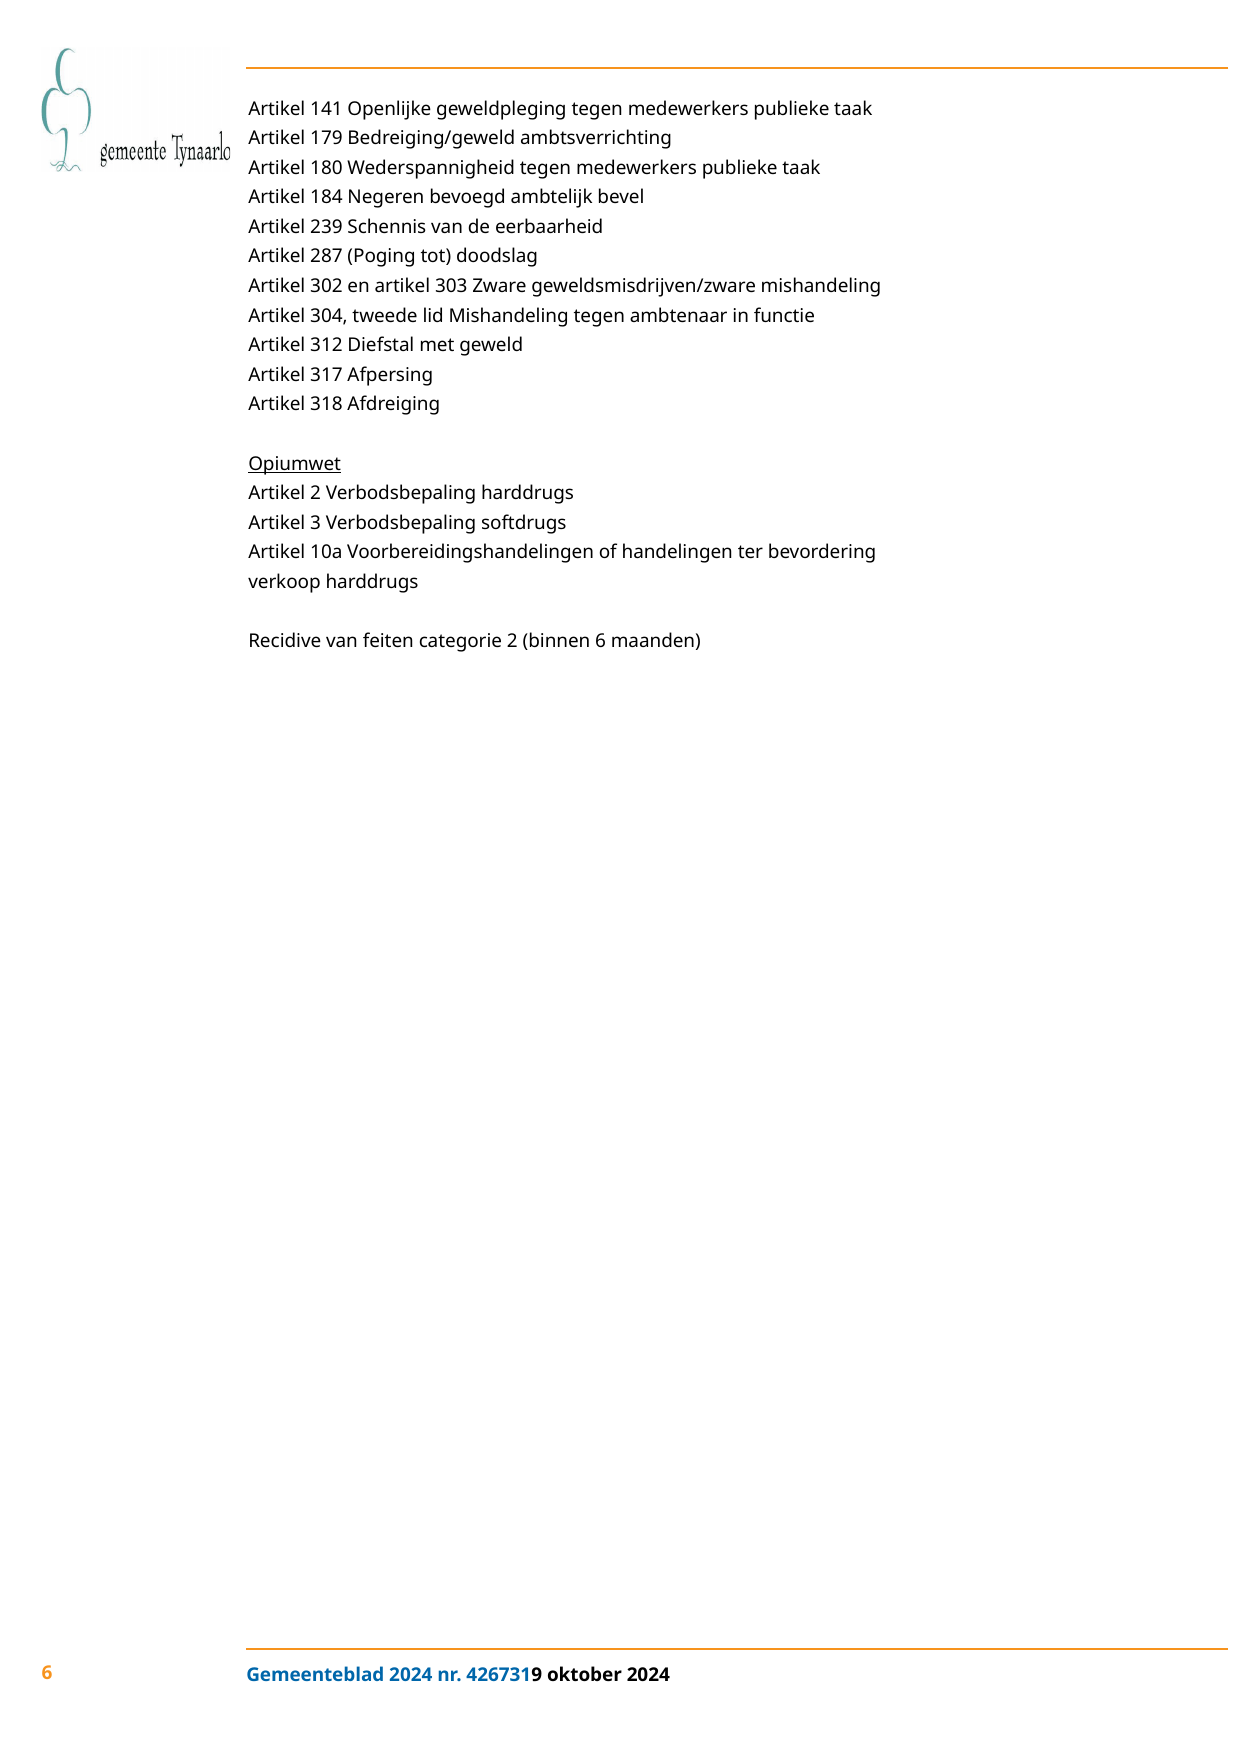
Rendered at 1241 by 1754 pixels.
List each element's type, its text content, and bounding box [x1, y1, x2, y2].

table_cell Artikel 141 Openlijke geweldpleging tegen medewerkers publieke taak Artikel 179 Bedreiging/geweld ambtsverrichting Artikel 180 Wederspannigheid tegen medewerkers publieke taak Artikel 184 Negeren bevoegd ambtelijk bevel Artikel 239 Schennis van de eerbaarheid Artikel 287 (Poging tot) doodslag Artikel 302 en artikel 303 Zware geweldsmisdrijven/zware mishandeling Artikel 304, tweede lid Mishandeling tegen ambtenaar in functie Artikel 312 Diefstal met geweld Artikel 317 Afpersing Artikel 318 Afdreiging Opiumwet Artikel 2 Verbodsbepaling harddrugs Artikel 3 Verbodsbepaling softdrugs Artikel 10a Voorbereidingshandelingen of handelingen ter bevordering verkoop harddrugs Recidive van feiten categorie 2 (binnen 6 maanden) [248, 95, 935, 653]
picture [41, 47, 231, 172]
table_cell [935, 95, 1152, 653]
